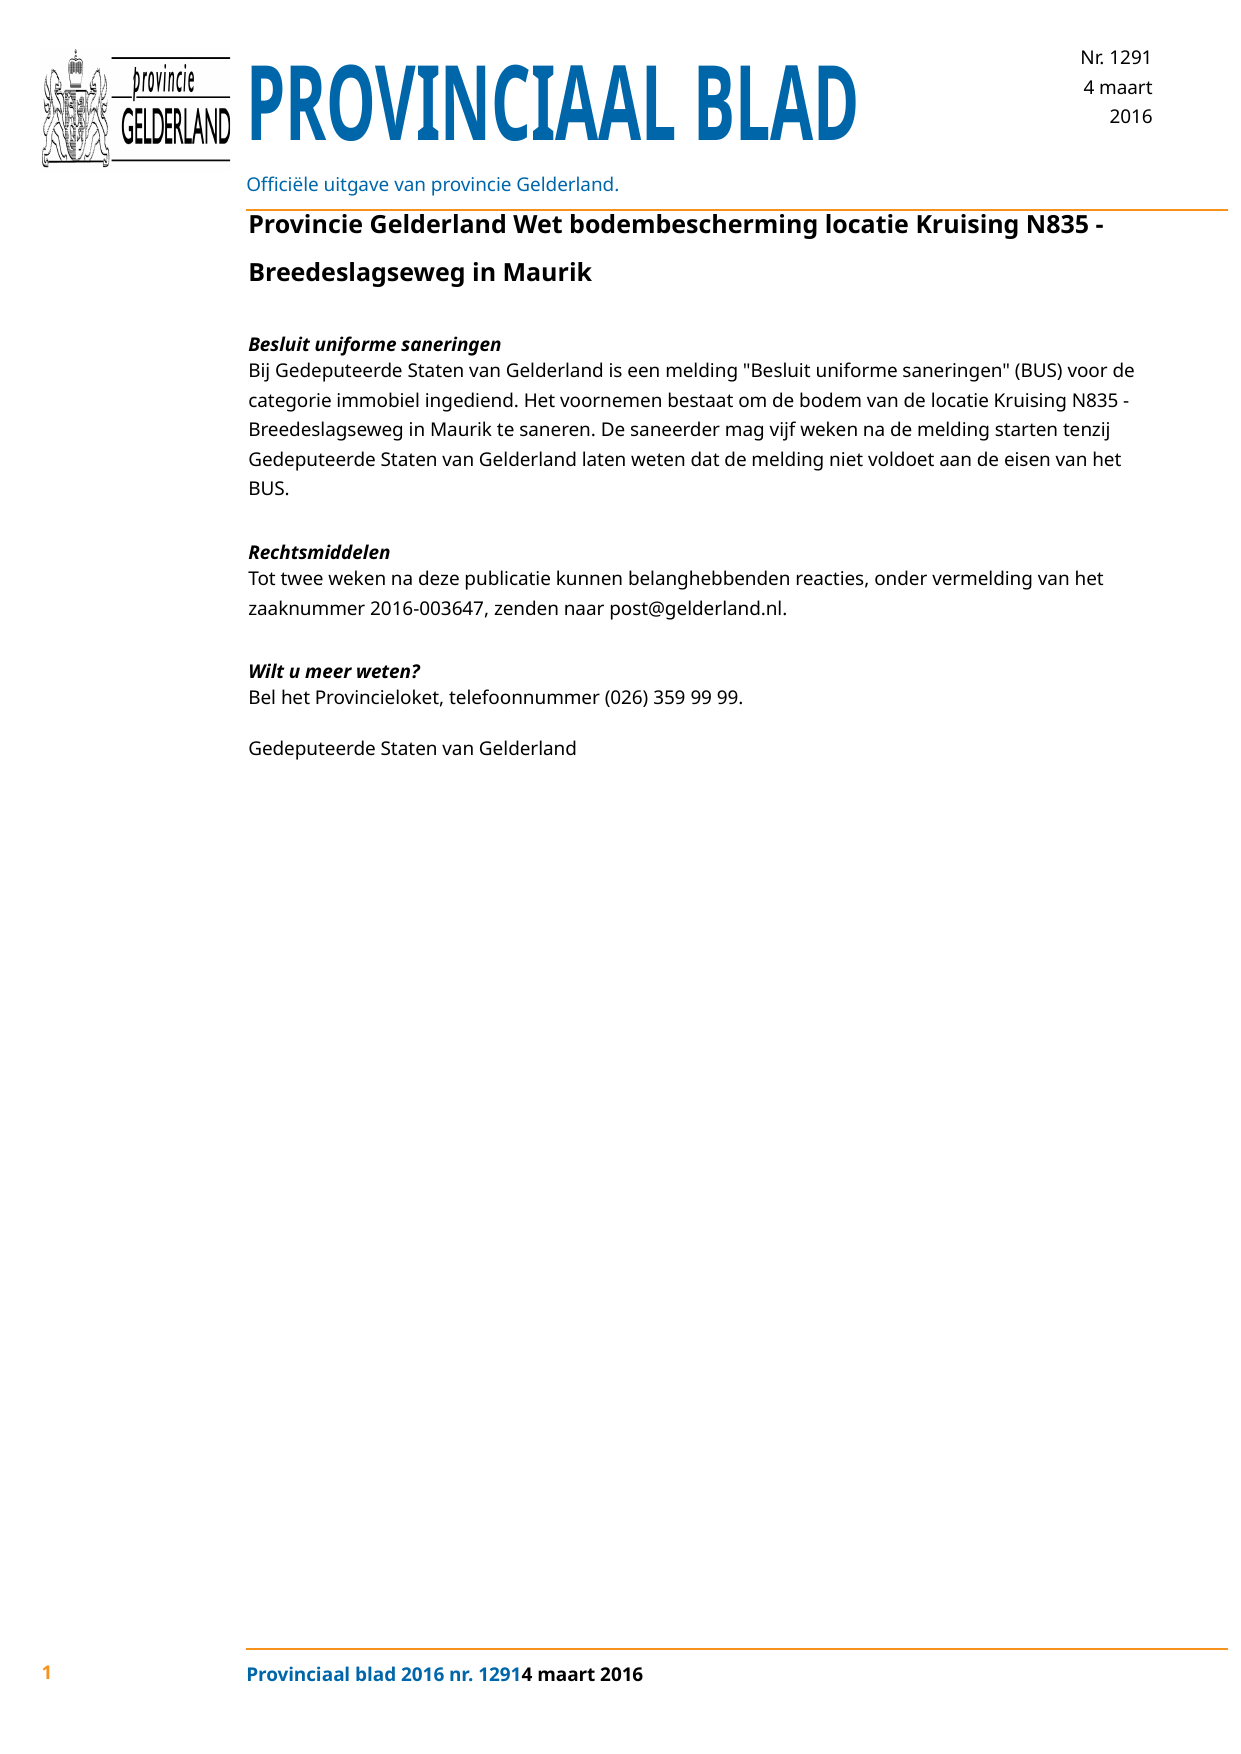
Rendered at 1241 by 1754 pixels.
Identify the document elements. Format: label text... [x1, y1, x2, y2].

text Provincie Gelderland Wet bodembescherming locatie Kruising N835 - Breedeslagseweg in Maurik [248, 211, 1152, 288]
text Besluit uniforme saneringen [248, 331, 1152, 357]
picture [41, 47, 231, 172]
text Bij Gedeputeerde Staten van Gelderland is een melding "Besluit uniforme saneringen" (BUS) voor de categorie immobiel ingediend. Het voornemen bestaat om de bodem van de locatie Kruising N835 - Breedeslagseweg in Maurik te saneren. De saneerder mag vijf weken na de melding starten tenzij Gedeputeerde Staten van Gelderland laten weten dat de melding niet voldoet aan de eisen van het BUS. [248, 357, 1152, 501]
text Gedeputeerde Staten van Gelderland [248, 735, 1152, 761]
text Rechtsmiddelen [248, 539, 1152, 565]
text Tot twee weken na deze publicatie kunnen belanghebbenden reacties, onder vermelding van het zaaknummer 2016-003647, zenden naar post@gelderland.nl. [248, 565, 1152, 621]
text Bel het Provincieloket, telefoonnummer (026) 359 99 99. [248, 684, 1152, 710]
text Wilt u meer weten? [248, 659, 1152, 684]
